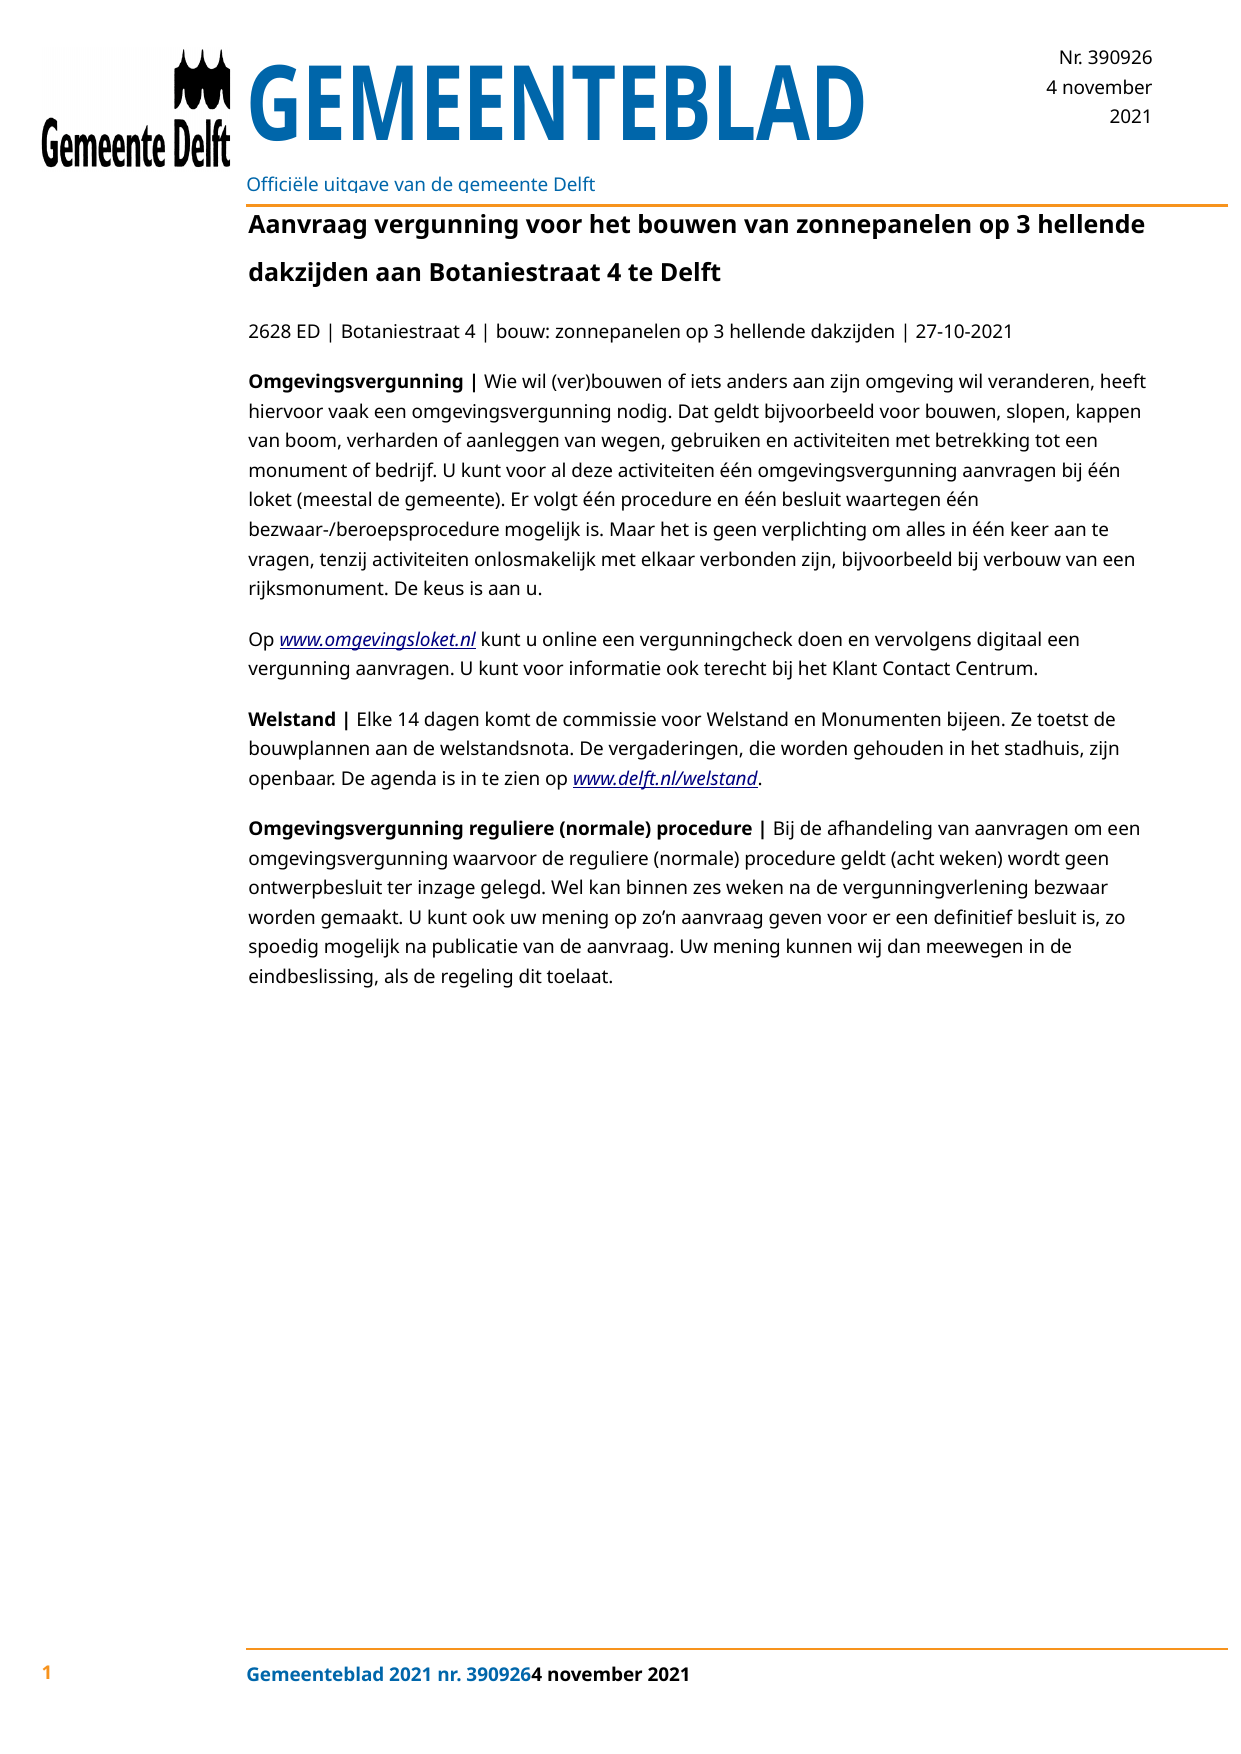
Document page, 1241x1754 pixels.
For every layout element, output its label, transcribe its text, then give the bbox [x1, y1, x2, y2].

text Omgevingsvergunning | Wie wil (ver)bouwen of iets anders aan zijn omgeving wil veranderen, heeft hiervoor vaak een omgevingsvergunning nodig. Dat geldt bijvoorbeeld voor bouwen, slopen, kappen van boom, verharden of aanleggen van wegen, gebruiken en activiteiten met betrekking tot een monument of bedrijf. U kunt voor al deze activiteiten één omgevingsvergunning aanvragen bij één loket (meestal de gemeente). Er volgt één procedure en één besluit waartegen één bezwaar-/beroepsprocedure mogelijk is. Maar het is geen verplichting om alles in één keer aan te vragen, tenzij activiteiten onlosmakelijk met elkaar verbonden zijn, bijvoorbeeld bij verbouw van een rijksmonument. De keus is aan u. [248, 368, 1152, 601]
text Aanvraag vergunning voor het bouwen van zonnepanelen op 3 hellende dakzijden aan Botaniestraat 4 te Delft [248, 207, 1152, 288]
text Welstand | Elke 14 dagen komt de commissie voor Welstand en Monumenten bijeen. Ze toetst de bouwplannen aan de welstandsnota. De vergaderingen, die worden gehouden in het stadhuis, zijn openbaar. De agenda is in te zien op www.delft.nl/welstand. [248, 706, 1152, 791]
text 2628 ED | Botaniestraat 4 | bouw: zonnepanelen op 3 hellende dakzijden | 27-10-2021 [248, 318, 1152, 344]
picture [41, 47, 231, 172]
text Omgevingsvergunning reguliere (normale) procedure | Bij de afhandeling van aanvragen om een omgevingsvergunning waarvoor de reguliere (normale) procedure geldt (acht weken) wordt geen ontwerpbesluit ter inzage gelegd. Wel kan binnen zes weken na de vergunningverlening bezwaar worden gemaakt. U kunt ook uw mening op zo’n aanvraag geven voor er een definitief besluit is, zo spoedig mogelijk na publicatie van de aanvraag. Uw mening kunnen wij dan meewegen in de eindbeslissing, als de regeling dit toelaat. [248, 815, 1152, 989]
text Op www.omgevingsloket.nl kunt u online een vergunningcheck doen en vervolgens digitaal een vergunning aanvragen. U kunt voor informatie ook terecht bij het Klant Contact Centrum. [248, 626, 1152, 681]
